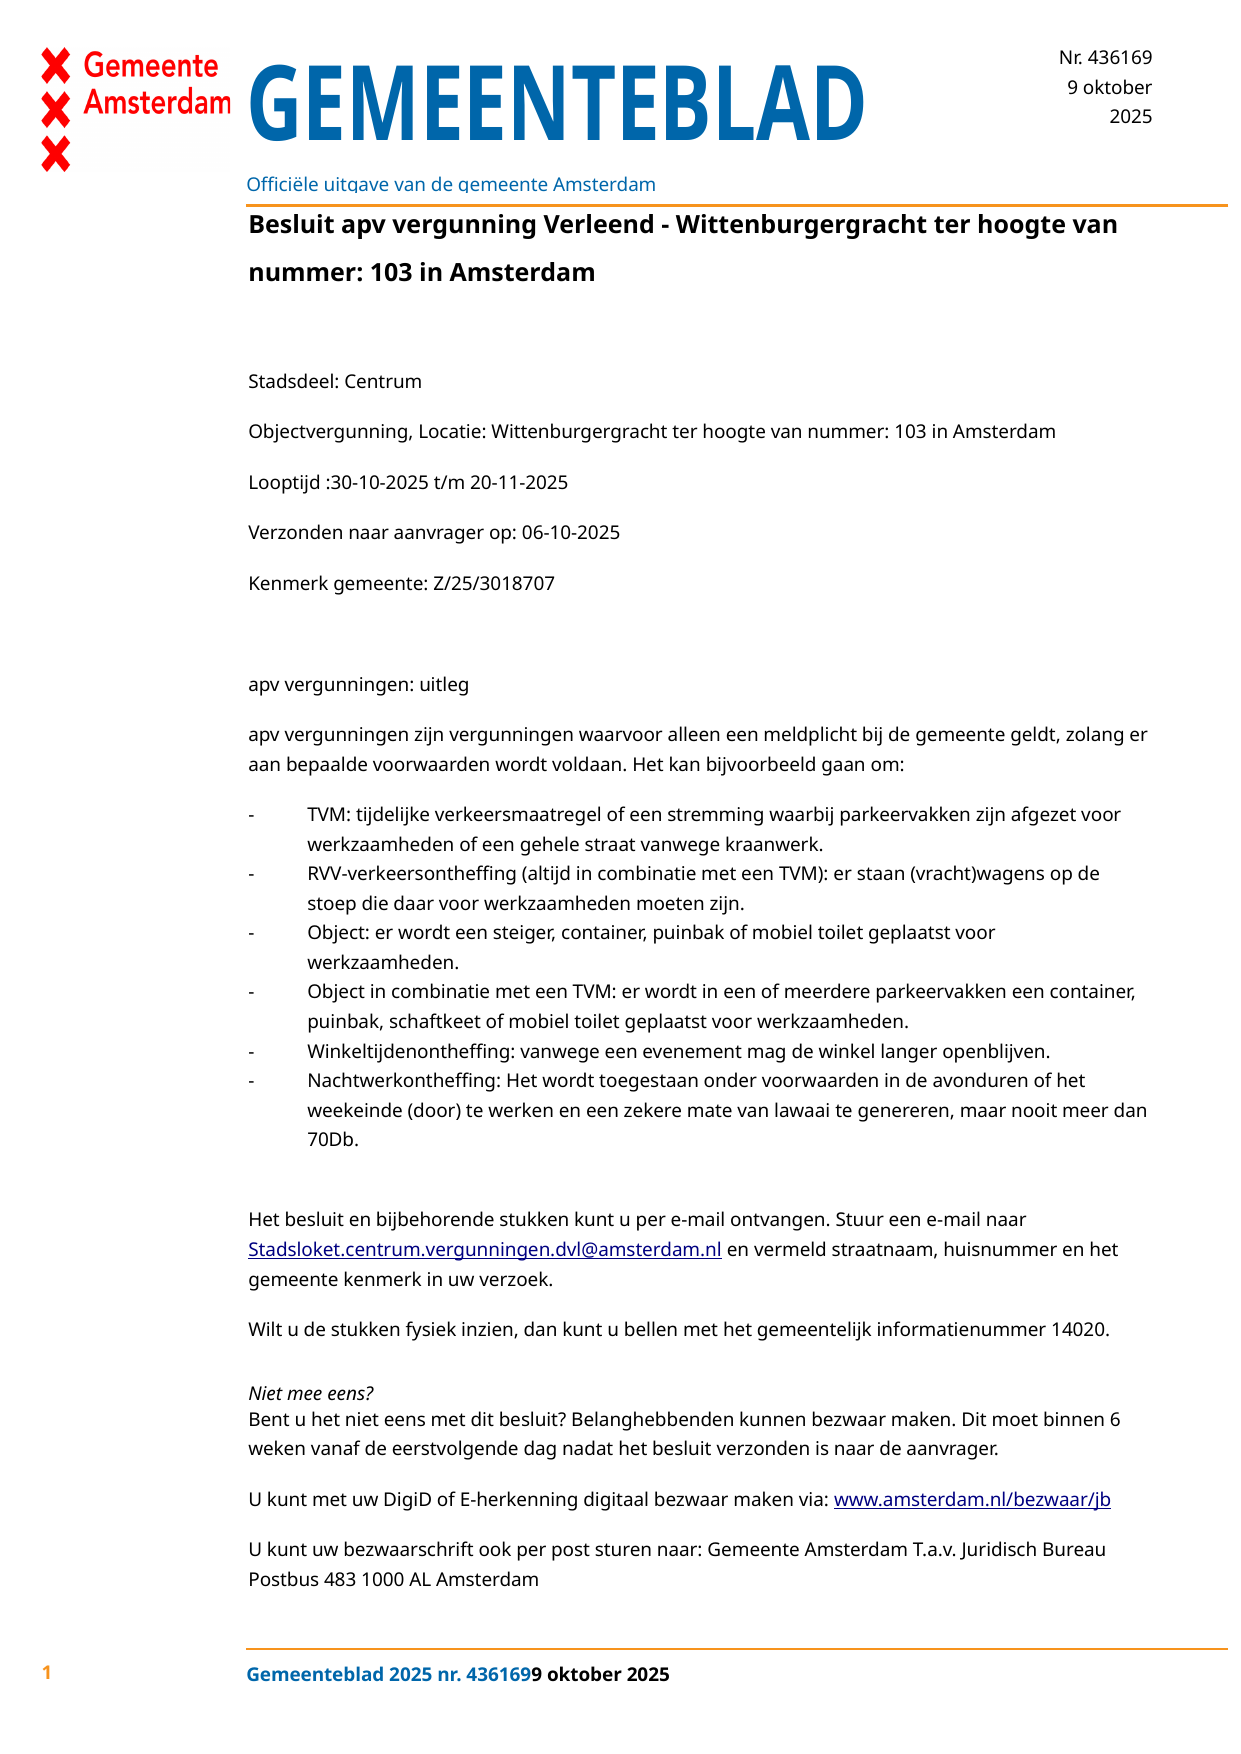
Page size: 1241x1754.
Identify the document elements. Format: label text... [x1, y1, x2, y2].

text U kunt met uw DigiD of E-herkenning digitaal bezwaar maken via: www.amsterdam.nl/bezwaar/jb [248, 1486, 1152, 1512]
text Niet mee eens? [248, 1380, 1152, 1406]
text apv vergunningen zijn vergunningen waarvoor alleen een meldplicht bij de gemeente geldt, zolang er aan bepaalde voorwaarden wordt voldaan. Het kan bijvoorbeeld gaan om: [248, 721, 1152, 777]
list Object in combinatie met een TVM: er wordt in een of meerdere parkeervakken een container, puinbak, schaftkeet of mobiel toilet geplaatst voor werkzaamheden. [248, 979, 1152, 1034]
text Bent u het niet eens met dit besluit? Belanghebbenden kunnen bezwaar maken. Dit moet binnen 6 weken vanaf de eerstvolgende dag nadat het besluit verzonden is naar de aanvrager. [248, 1406, 1152, 1461]
text U kunt uw bezwaarschrift ook per post sturen naar: Gemeente Amsterdam T.a.v. Juridisch Bureau Postbus 483 1000 AL Amsterdam [248, 1536, 1152, 1592]
list Nachtwerkontheffing: Het wordt toegestaan onder voorwaarden in de avonduren of het weekeinde (door) te werken en een zekere mate van lawaai te genereren, maar nooit meer dan 70Db. [248, 1067, 1152, 1152]
text apv vergunningen: uitleg [248, 671, 1152, 697]
text Besluit apv vergunning Verleend - Wittenburgergracht ter hoogte van nummer: 103 in Amsterdam [248, 207, 1152, 288]
list RVV-verkeersontheffing (altijd in combinatie met een TVM): er staan (vracht)wagens op de stoep die daar voor werkzaamheden moeten zijn. [248, 860, 1152, 916]
picture [41, 47, 231, 172]
text Verzonden naar aanvrager op: 06-10-2025 [248, 519, 1152, 545]
text Objectvergunning, Locatie: Wittenburgergracht ter hoogte van nummer: 103 in Amsterdam [248, 419, 1152, 444]
text Het besluit en bijbehorende stukken kunt u per e-mail ontvangen. Stuur een e-mail naar Stadsloket.centrum.vergunningen.dvl@amsterdam.nl en vermeld straatnaam, huisnummer en het gemeente kenmerk in uw verzoek. [248, 1207, 1152, 1292]
text Looptijd :30-10-2025 t/m 20-11-2025 [248, 469, 1152, 495]
text Stadsdeel: Centrum [248, 368, 1152, 394]
text Kenmerk gemeente: Z/25/3018707 [248, 570, 1152, 596]
list Winkeltijdenontheffing: vanwege een evenement mag de winkel langer openblijven. [248, 1038, 1152, 1064]
list TVM: tijdelijke verkeersmaatregel of een stremming waarbij parkeervakken zijn afgezet voor werkzaamheden of een gehele straat vanwege kraanwerk. [248, 801, 1152, 857]
text Wilt u de stukken fysiek inzien, dan kunt u bellen met het gemeentelijk informatienummer 14020. [248, 1316, 1152, 1342]
list Object: er wordt een steiger, container, puinbak of mobiel toilet geplaatst voor werkzaamheden. [248, 919, 1152, 975]
